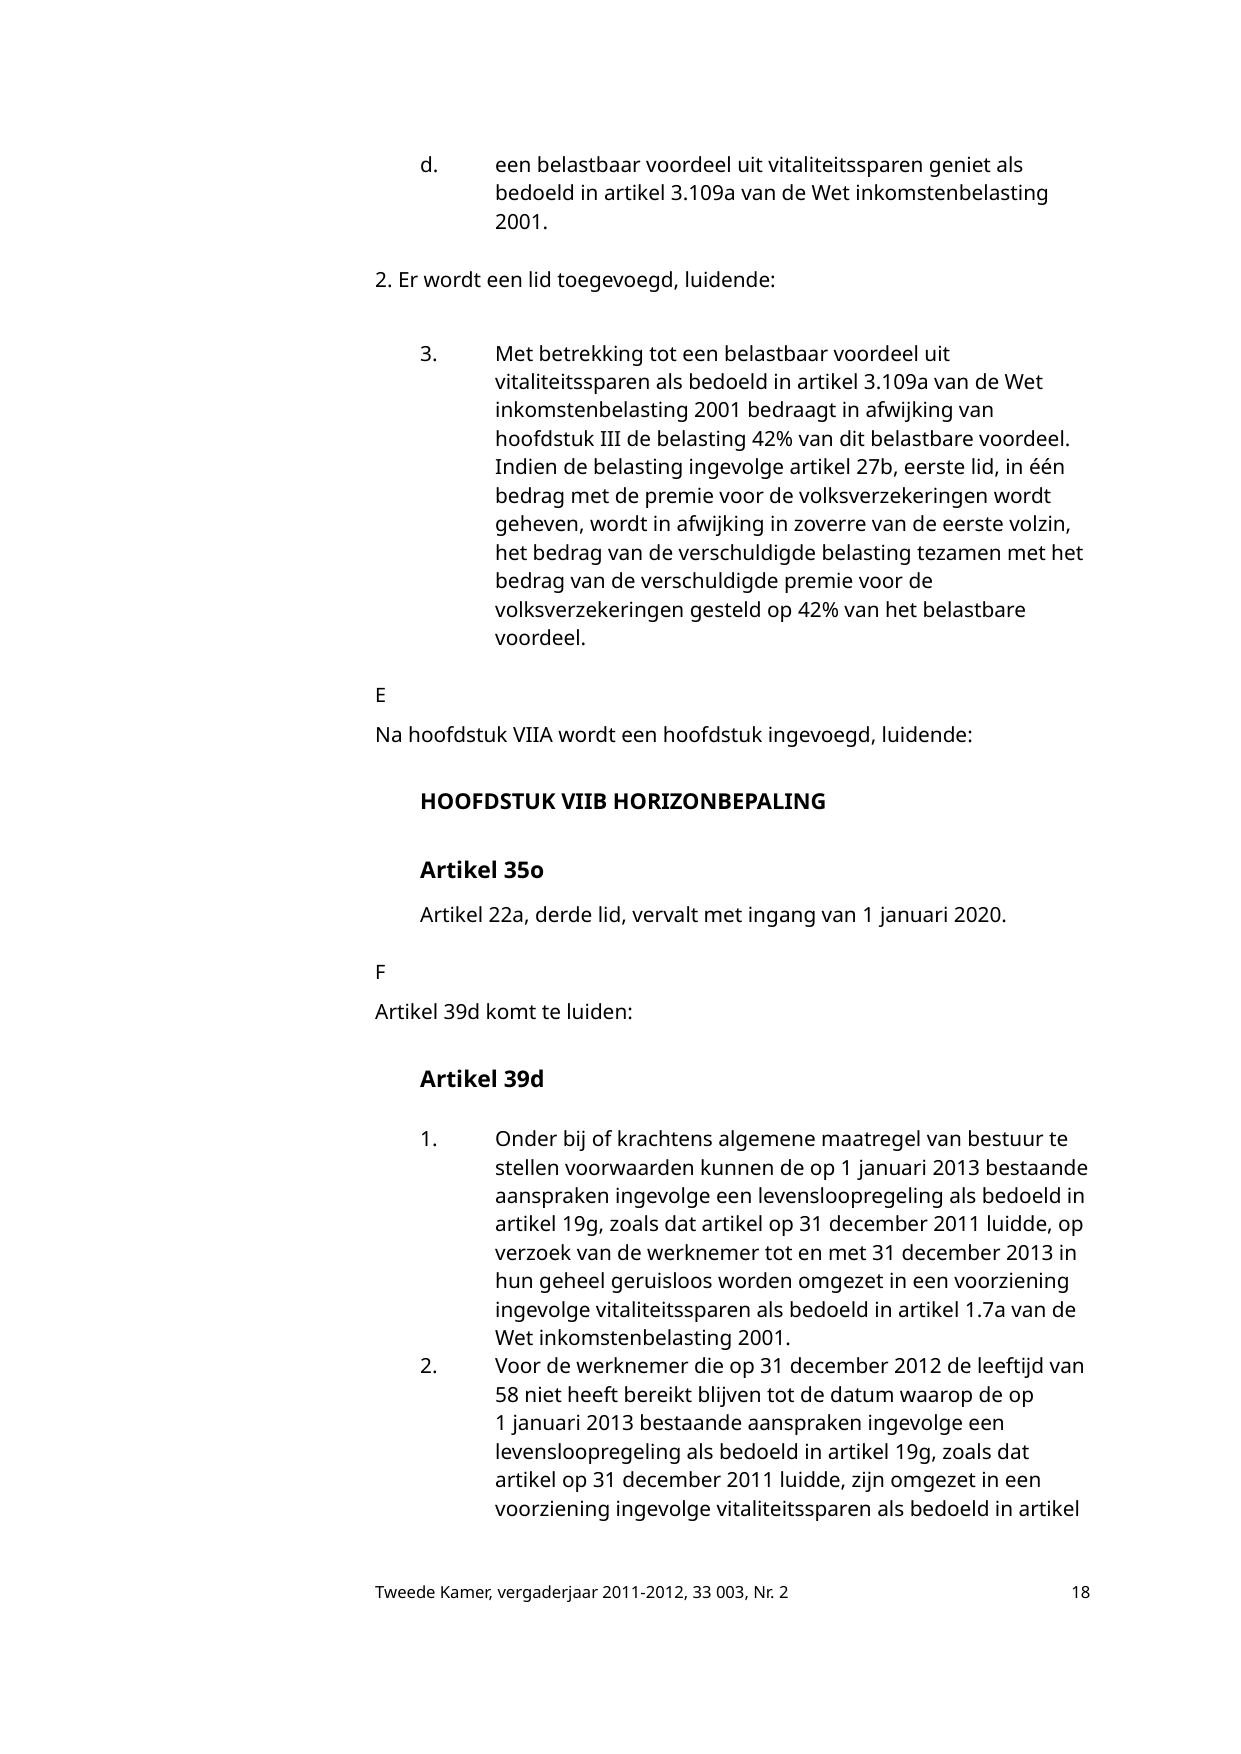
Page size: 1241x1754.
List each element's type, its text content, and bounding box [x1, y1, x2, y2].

text E [375, 682, 1090, 708]
list Onder bij of krachtens algemene maatregel van bestuur te stellen voorwaarden kunnen de op 1 januari 2013 bestaande aanspraken ingevolge een levensloopregeling als bedoeld in artikel 19g, zoals dat artikel op 31 december 2011 luidde, op verzoek van de werknemer tot en met 31 december 2013 in hun geheel geruisloos worden omgezet in een voorziening ingevolge vitaliteitssparen als bedoeld in artikel 1.7a van de Wet inkomstenbelasting 2001. [420, 1124, 1090, 1352]
text Na hoofdstuk VIIA wordt een hoofdstuk ingevoegd, luidende: [375, 720, 1090, 749]
text F [375, 958, 1090, 985]
subtitle HOOFDSTUK VIIB HORIZONBEPALING [420, 786, 1090, 816]
list een belastbaar voordeel uit vitaliteitssparen geniet als bedoeld in artikel 3.109a van de Wet inkomstenbelasting 2001. [420, 150, 1090, 235]
subtitle Artikel 39d [420, 1063, 1090, 1094]
text 2. Er wordt een lid toegevoegd, luidende: [375, 265, 1090, 294]
list Met betrekking tot een belastbaar voordeel uit vitaliteitssparen als bedoeld in artikel 3.109a van de Wet inkomstenbelasting 2001 bedraagt in afwijking van hoofdstuk III de belasting 42% van dit belastbare voordeel. Indien de belasting ingevolge artikel 27b, eerste lid, in één bedrag met de premie voor de volksverzekeringen wordt geheven, wordt in afwijking in zoverre van de eerste volzin, het bedrag van de verschuldigde belasting tezamen met het bedrag van de verschuldigde premie voor de volksverzekeringen gesteld op 42% van het belastbare voordeel. [420, 339, 1090, 652]
list Voor de werknemer die op 31 december 2012 de leeftijd van 58 niet heeft bereikt blijven tot de datum waarop de op 1 januari 2013 bestaande aanspraken ingevolge een levensloopregeling als bedoeld in artikel 19g, zoals dat artikel op 31 december 2011 luidde, zijn omgezet in een voorziening ingevolge vitaliteitssparen als bedoeld in artikel [420, 1352, 1090, 1522]
text Artikel 22a, derde lid, vervalt met ingang van 1 januari 2020. [420, 900, 1090, 928]
subtitle Artikel 35o [420, 853, 1090, 885]
text Artikel 39d komt te luiden: [375, 997, 1090, 1025]
